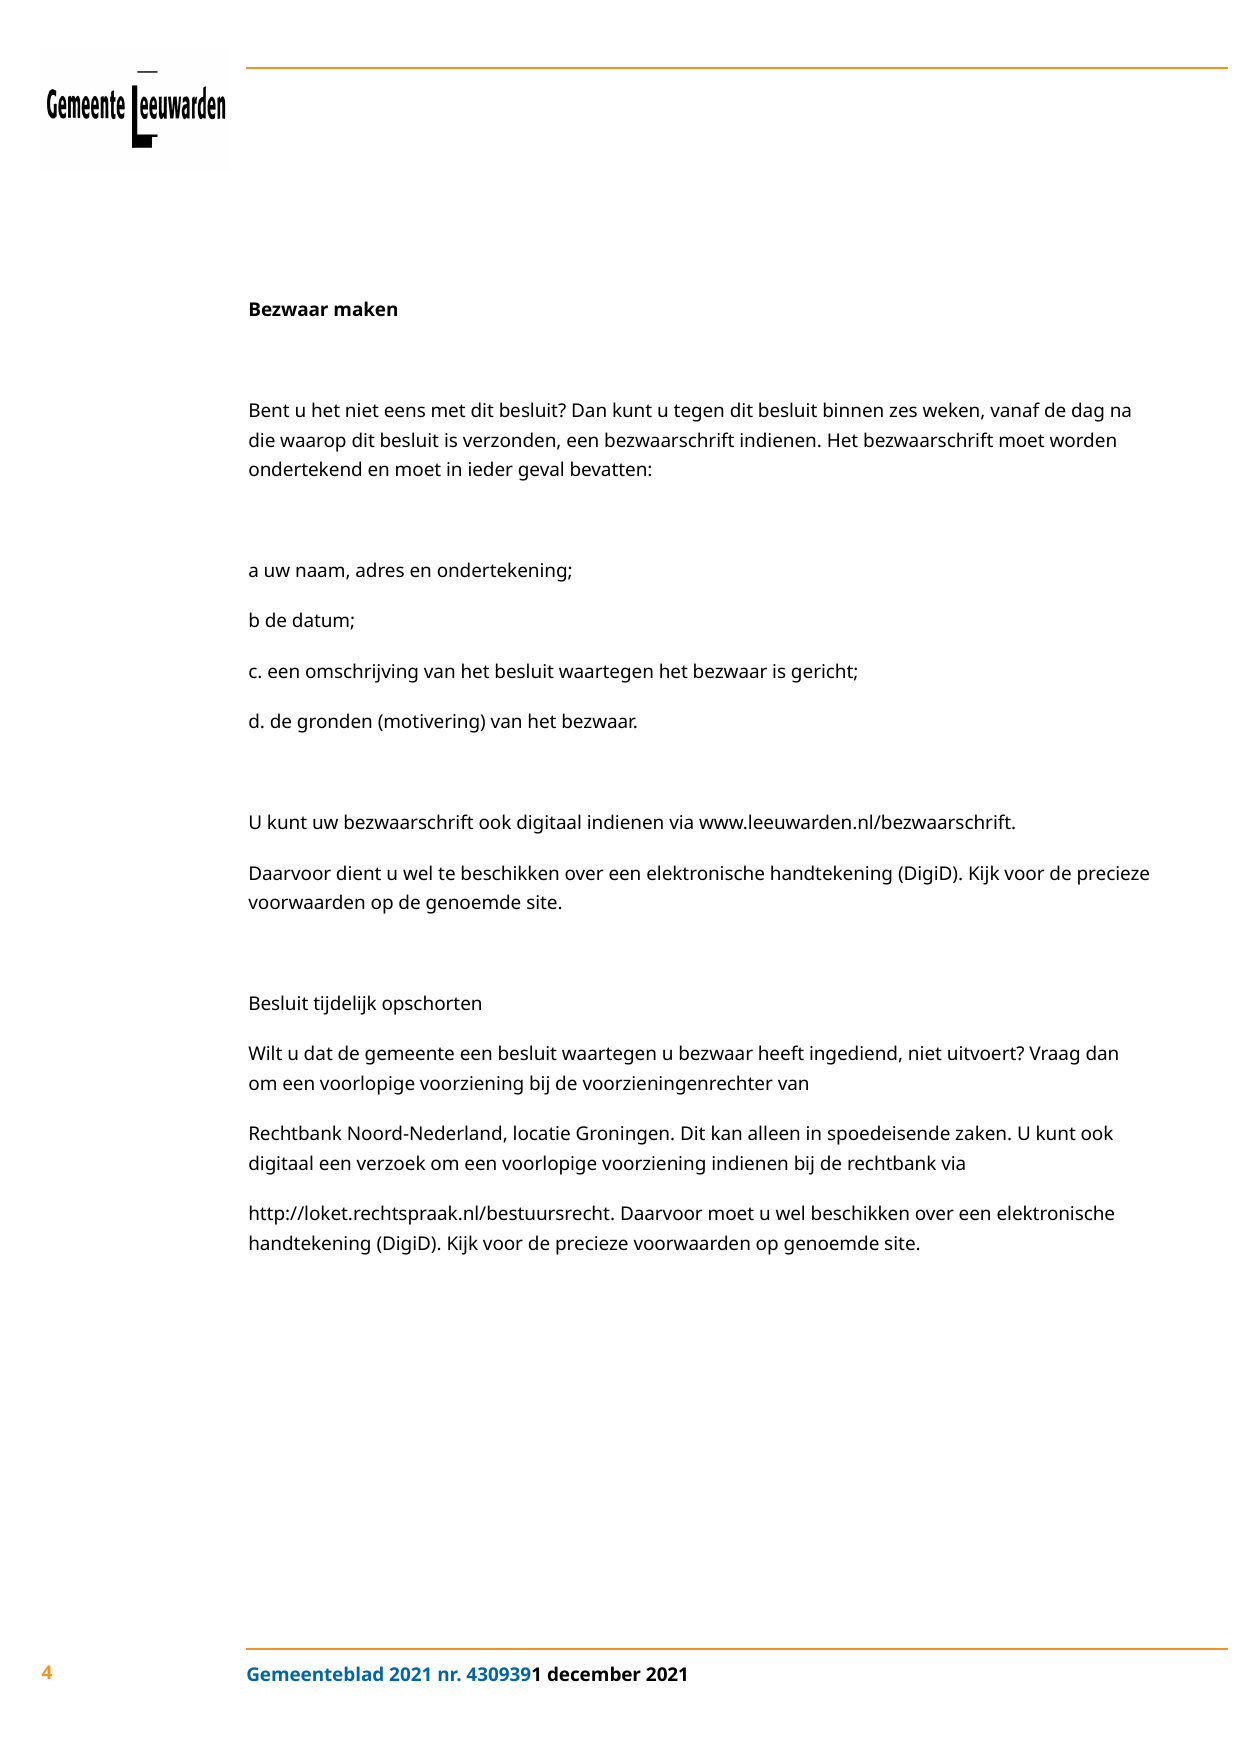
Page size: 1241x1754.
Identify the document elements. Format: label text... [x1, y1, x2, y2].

text Bezwaar maken [248, 296, 1152, 322]
picture [41, 47, 231, 172]
text d. de gronden (motivering) van het bezwaar. [248, 708, 1152, 734]
text Bent u het niet eens met dit besluit? Dan kunt u tegen dit besluit binnen zes weken, vanaf de dag na die waarop dit besluit is verzonden, een bezwaarschrift indienen. Het bezwaarschrift moet worden ondertekend en moet in ieder geval bevatten: [248, 397, 1152, 482]
text Besluit tijdelijk opschorten [248, 990, 1152, 1016]
text Wilt u dat de gemeente een besluit waartegen u bezwaar heeft ingediend, niet uitvoert? Vraag dan om een voorlopige voorziening bij de voorzieningenrechter van [248, 1041, 1152, 1096]
text c. een omschrijving van het besluit waartegen het bezwaar is gericht; [248, 658, 1152, 684]
text a uw naam, adres en ondertekening; [248, 557, 1152, 583]
text http://loket.rechtspraak.nl/bestuursrecht. Daarvoor moet u wel beschikken over een elektronische handtekening (DigiD). Kijk voor de precieze voorwaarden op genoemde site. [248, 1201, 1152, 1256]
text b de datum; [248, 608, 1152, 633]
text U kunt uw bezwaarschrift ook digitaal indienen via www.leeuwarden.nl/bezwaarschrift. [248, 809, 1152, 835]
text Rechtbank Noord-Nederland, locatie Groningen. Dit kan alleen in spoedeisende zaken. U kunt ook digitaal een verzoek om een voorlopige voorziening indienen bij de rechtbank via [248, 1121, 1152, 1176]
text Daarvoor dient u wel te beschikken over een elektronische handtekening (DigiD). Kijk voor de precieze voorwaarden op de genoemde site. [248, 860, 1152, 915]
